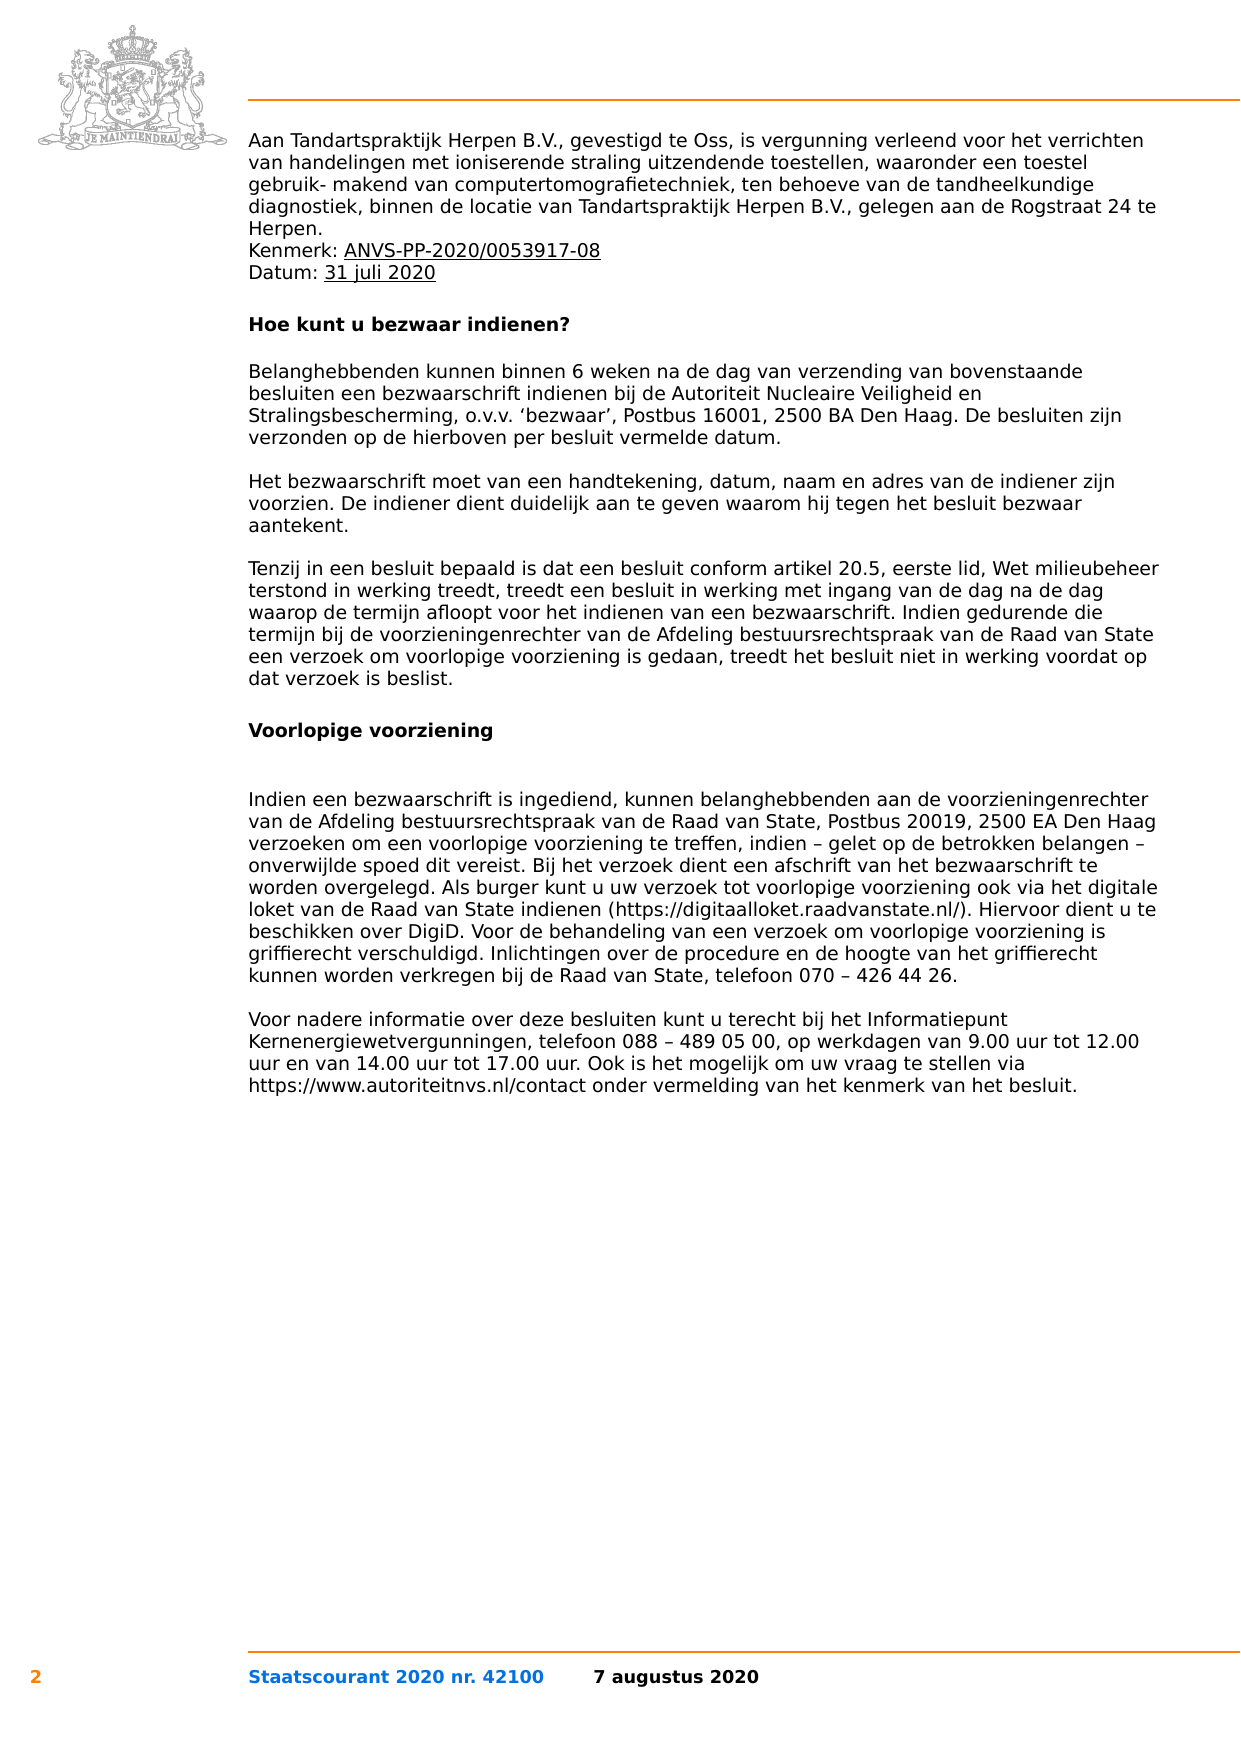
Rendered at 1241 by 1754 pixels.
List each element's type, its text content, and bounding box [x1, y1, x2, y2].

text Het bezwaarschrift moet van een handtekening, datum, naam en adres van de indiener zijn voorzien. De indiener dient duidelijk aan te geven waarom hij tegen het besluit bezwaar aantekent. [248, 471, 1163, 536]
text Indien een bezwaarschrift is ingediend, kunnen belanghebbenden aan de voorzieningenrechter van de Afdeling bestuursrechtspraak van de Raad van State, Postbus 20019, 2500 EA Den Haag verzoeken om een voorlopige voorziening te treffen, indien – gelet op de betrokken belangen – onverwijlde spoed dit vereist. Bij het verzoek dient een afschrift van het bezwaarschrift te worden overgelegd. Als burger kunt u uw verzoek tot voorlopige voorziening ook via het digitale loket van de Raad van State indienen (https://digitaalloket.raadvanstate.nl/). Hiervoor dient u te beschikken over DigiD. Voor de behandeling van een verzoek om voorlopige voorziening is griffierecht verschuldigd. Inlichtingen over de procedure en de hoogte van het griffierecht kunnen worden verkregen bij de Raad van State, telefoon 070 – 426 44 26. [248, 789, 1163, 987]
subtitle Voorlopige voorziening [248, 720, 1163, 742]
text Voor nadere informatie over deze besluiten kunt u terecht bij het Informatiepunt Kernenergiewetvergunningen, telefoon 088 – 489 05 00, op werkdagen van 9.00 uur tot 12.00 uur en van 14.00 uur tot 17.00 uur. Ook is het mogelijk om uw vraag te stellen via https://www.autoriteitnvs.nl/contact onder vermelding van het kenmerk van het besluit. [248, 1009, 1163, 1097]
text Tenzij in een besluit bepaald is dat een besluit conform artikel 20.5, eerste lid, Wet milieubeheer terstond in werking treedt, treedt een besluit in werking met ingang van de dag na de dag waarop de termijn afloopt voor het indienen van een bezwaarschrift. Indien gedurende die termijn bij de voorzieningenrechter van de Afdeling bestuursrechtspraak van de Raad van State een verzoek om voorlopige voorziening is gedaan, treedt het besluit niet in werking voordat op dat verzoek is beslist. [248, 558, 1163, 690]
text Belanghebbenden kunnen binnen 6 weken na de dag van verzending van bovenstaande besluiten een bezwaarschrift indienen bij de Autoriteit Nucleaire Veiligheid en Stralingsbescherming, o.v.v. ‘bezwaar’, Postbus 16001, 2500 BA Den Haag. De besluiten zijn verzonden op de hierboven per besluit vermelde datum. [248, 361, 1163, 449]
text Kenmerk: ANVS-PP-2020/0053917-08 [248, 240, 1163, 262]
text Datum: 31 juli 2020 [248, 262, 1163, 284]
subtitle Hoe kunt u bezwaar indienen? [248, 314, 1163, 336]
text Aan Tandartspraktijk Herpen B.V., gevestigd te Oss, is vergunning verleend voor het verrichten van handelingen met ioniserende straling uitzendende toestellen, waaronder een toestel gebruik- makend van computertomografietechniek, ten behoeve van de tandheelkundige diagnostiek, binnen de locatie van Tandartspraktijk Herpen B.V., gelegen aan de Rogstraat 24 te Herpen. [248, 130, 1163, 240]
picture [38, 25, 227, 150]
